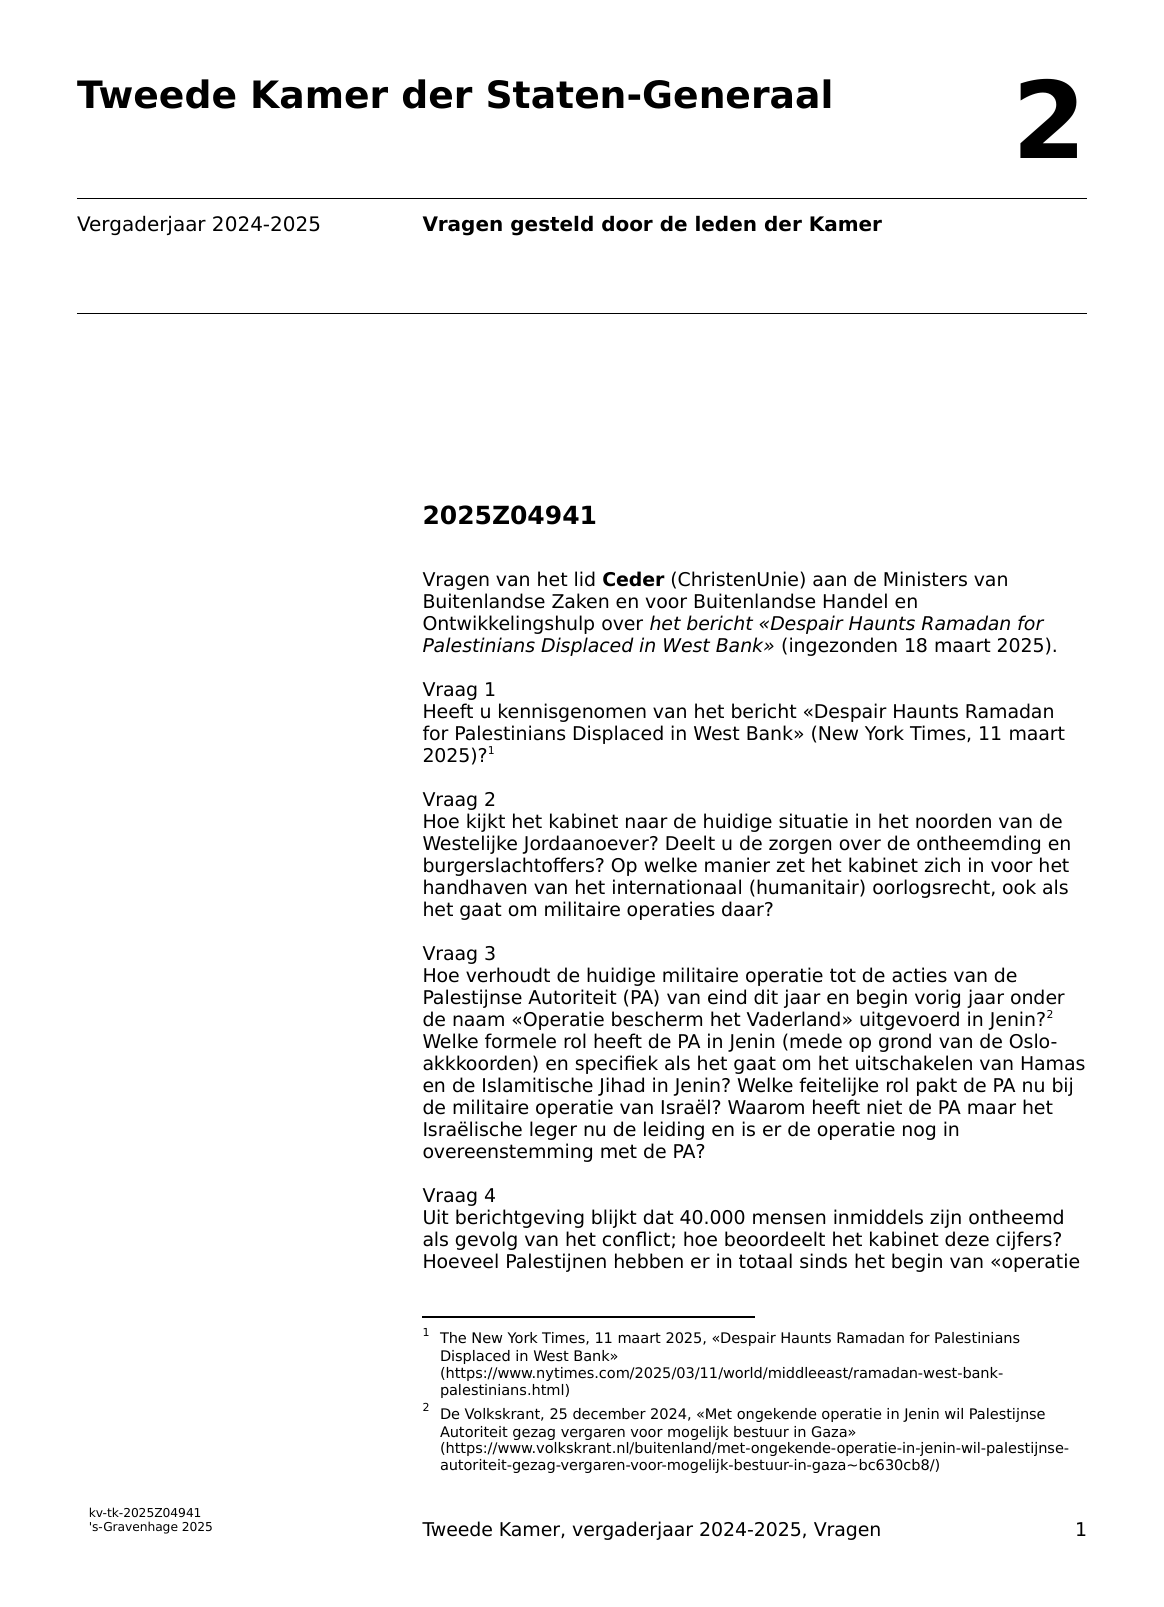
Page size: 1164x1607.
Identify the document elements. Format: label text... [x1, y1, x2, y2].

text Vragen van het lid Ceder (ChristenUnie) aan de Ministers van Buitenlandse Zaken en voor Buitenlandse Handel en Ontwikkelingshulp over het bericht «Despair Haunts Ramadan for Palestinians Displaced in West Bank» (ingezonden 18 maart 2025). [422, 569, 1087, 657]
text Vraag 1 [422, 679, 1087, 701]
text De Volkskrant, 25 december 2024, «Met ongekende operatie in Jenin wil Palestijnse Autoriteit gezag vergaren voor mogelijk bestuur in Gaza» (https://www.volkskrant.nl/buitenland/met-ongekende-operatie-in-jenin-wil-palestijnse-autoriteit-gezag-vergaren-voor-mogelijk-bestuur-in-gaza~bc630cb8/) [422, 1402, 1087, 1474]
text kv-tk-2025Z04941 [88, 1506, 323, 1520]
table_cell Vragen gesteld door de leden der Kamer [422, 199, 1087, 313]
table_header Tweede Kamer der Staten-Generaal [77, 59, 886, 198]
table_cell Vergaderjaar 2024-2025 [77, 199, 422, 313]
text Vraag 4 [422, 1185, 1087, 1207]
text Vraag 3 [422, 943, 1087, 965]
text Heeft u kennisgenomen van het bericht «Despair Haunts Ramadan for Palestinians Displaced in West Bank» (New York Times, 11 maart 2025)? [422, 701, 1087, 767]
text Hoe kijkt het kabinet naar de huidige situatie in het noorden van de Westelijke Jordaanoever? Deelt u de zorgen over de ontheemding en burgerslachtoffers? Op welke manier zet het kabinet zich in voor het handhaven van het internationaal (humanitair) oorlogsrecht, ook als het gaat om militaire operaties daar? [422, 811, 1087, 921]
text Vraag 2 [422, 789, 1087, 811]
table_header 2 [886, 59, 1087, 198]
text Uit berichtgeving blijkt dat 40.000 mensen inmiddels zijn ontheemd als gevolg van het conflict; hoe beoordeelt het kabinet deze cijfers? Hoeveel Palestijnen hebben er in totaal sinds het begin van «operatie [422, 1207, 1087, 1273]
text Hoe verhoudt de huidige militaire operatie tot de acties van de Palestijnse Autoriteit (PA) van eind dit jaar en begin vorig jaar onder de naam «Operatie bescherm het Vaderland» uitgevoerd in Jenin? Welke formele rol heeft de PA in Jenin (mede op grond van de Oslo-akkkoorden) en specifiek als het gaat om het uitschakelen van Hamas en de Islamitische Jihad in Jenin? Welke feitelijke rol pakt de PA nu bij de militaire operatie van Israël? Waarom heeft niet de PA maar het Israëlische leger nu de leiding en is er de operatie nog in overeenstemming met de PA? [422, 965, 1087, 1163]
text 's-Gravenhage 2025 [88, 1520, 323, 1534]
text 2025Z04941 [422, 501, 1087, 531]
text The New York Times, 11 maart 2025, «Despair Haunts Ramadan for Palestinians Displaced in West Bank» (https://www.nytimes.com/2025/03/11/world/middleeast/ramadan-west-bank-palestinians.html) [422, 1326, 1087, 1399]
